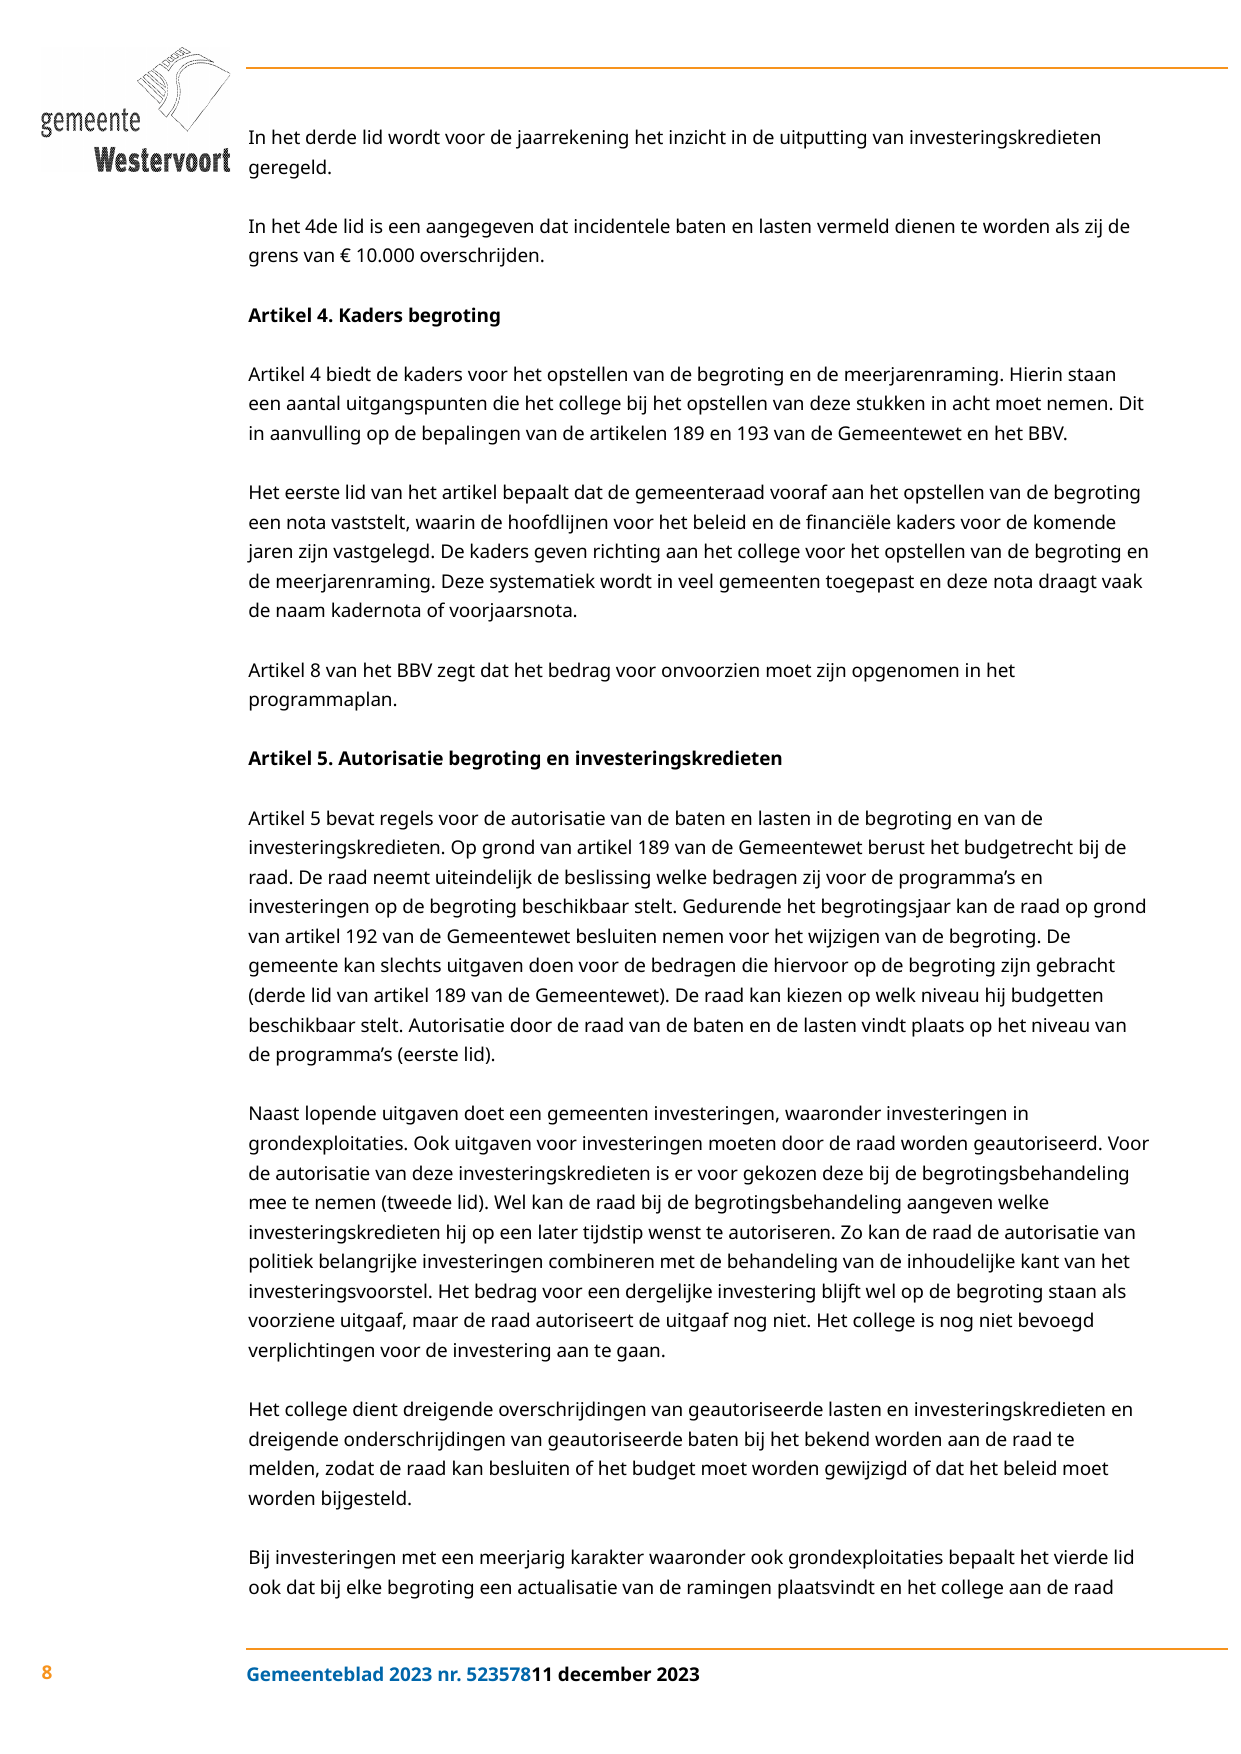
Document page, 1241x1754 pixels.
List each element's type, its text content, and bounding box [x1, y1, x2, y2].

picture [41, 47, 231, 172]
text Artikel 4. Kaders begroting [248, 302, 1152, 328]
text Bij investeringen met een meerjarig karakter waaronder ook grondexploitaties bepaalt het vierde lid ook dat bij elke begroting een actualisatie van de ramingen plaatsvindt en het college aan de raad [248, 1544, 1152, 1600]
text Artikel 4 biedt de kaders voor het opstellen van de begroting en de meerjarenraming. Hierin staan een aantal uitgangspunten die het college bij het opstellen van deze stukken in acht moet nemen. Dit in aanvulling op de bepalingen van de artikelen 189 en 193 van de Gemeentewet en het BBV. [248, 361, 1152, 446]
text Het eerste lid van het artikel bepaalt dat de gemeenteraad vooraf aan het opstellen van de begroting een nota vaststelt, waarin de hoofdlijnen voor het beleid en de financiële kaders voor de komende jaren zijn vastgelegd. De kaders geven richting aan het college voor het opstellen van de begroting en de meerjarenraming. Deze systematiek wordt in veel gemeenten toegepast en deze nota draagt vaak de naam kadernota of voorjaarsnota. [248, 479, 1152, 623]
text Artikel 8 van het BBV zegt dat het bedrag voor onvoorzien moet zijn opgenomen in het programmaplan. [248, 657, 1152, 712]
text Artikel 5 bevat regels voor de autorisatie van de baten en lasten in de begroting en van de investeringskredieten. Op grond van artikel 189 van de Gemeentewet berust het budgetrecht bij de raad. De raad neemt uiteindelijk de beslissing welke bedragen zij voor de programma’s en investeringen op de begroting beschikbaar stelt. Gedurende het begrotingsjaar kan de raad op grond van artikel 192 van de Gemeentewet besluiten nemen voor het wijzigen van de begroting. De gemeente kan slechts uitgaven doen voor de bedragen die hiervoor op de begroting zijn gebracht (derde lid van artikel 189 van de Gemeentewet). De raad kan kiezen op welk niveau hij budgetten beschikbaar stelt. Autorisatie door de raad van de baten en de lasten vindt plaats op het niveau van de programma’s (eerste lid). [248, 805, 1152, 1067]
text Artikel 5. Autorisatie begroting en investeringskredieten [248, 746, 1152, 771]
text Het college dient dreigende overschrijdingen van geautoriseerde lasten en investeringskredieten en dreigende onderschrijdingen van geautoriseerde baten bij het bekend worden aan de raad te melden, zodat de raad kan besluiten of het budget moet worden gewijzigd of dat het beleid moet worden bijgesteld. [248, 1396, 1152, 1511]
text In het 4de lid is een aangegeven dat incidentele baten en lasten vermeld dienen te worden als zij de grens van € 10.000 overschrijden. [248, 213, 1152, 268]
text In het derde lid wordt voor de jaarrekening het inzicht in de uitputting van investeringskredieten geregeld. [248, 124, 1152, 180]
text Naast lopende uitgaven doet een gemeenten investeringen, waaronder investeringen in grondexploitaties. Ook uitgaven voor investeringen moeten door de raad worden geautoriseerd. Voor de autorisatie van deze investeringskredieten is er voor gekozen deze bij de begrotingsbehandeling mee te nemen (tweede lid). Wel kan de raad bij de begrotingsbehandeling aangeven welke investeringskredieten hij op een later tijdstip wenst te autoriseren. Zo kan de raad de autorisatie van politiek belangrijke investeringen combineren met de behandeling van de inhoudelijke kant van het investeringsvoorstel. Het bedrag voor een dergelijke investering blijft wel op de begroting staan als voorziene uitgaaf, maar de raad autoriseert de uitgaaf nog niet. Het college is nog niet bevoegd verplichtingen voor de investering aan te gaan. [248, 1101, 1152, 1363]
